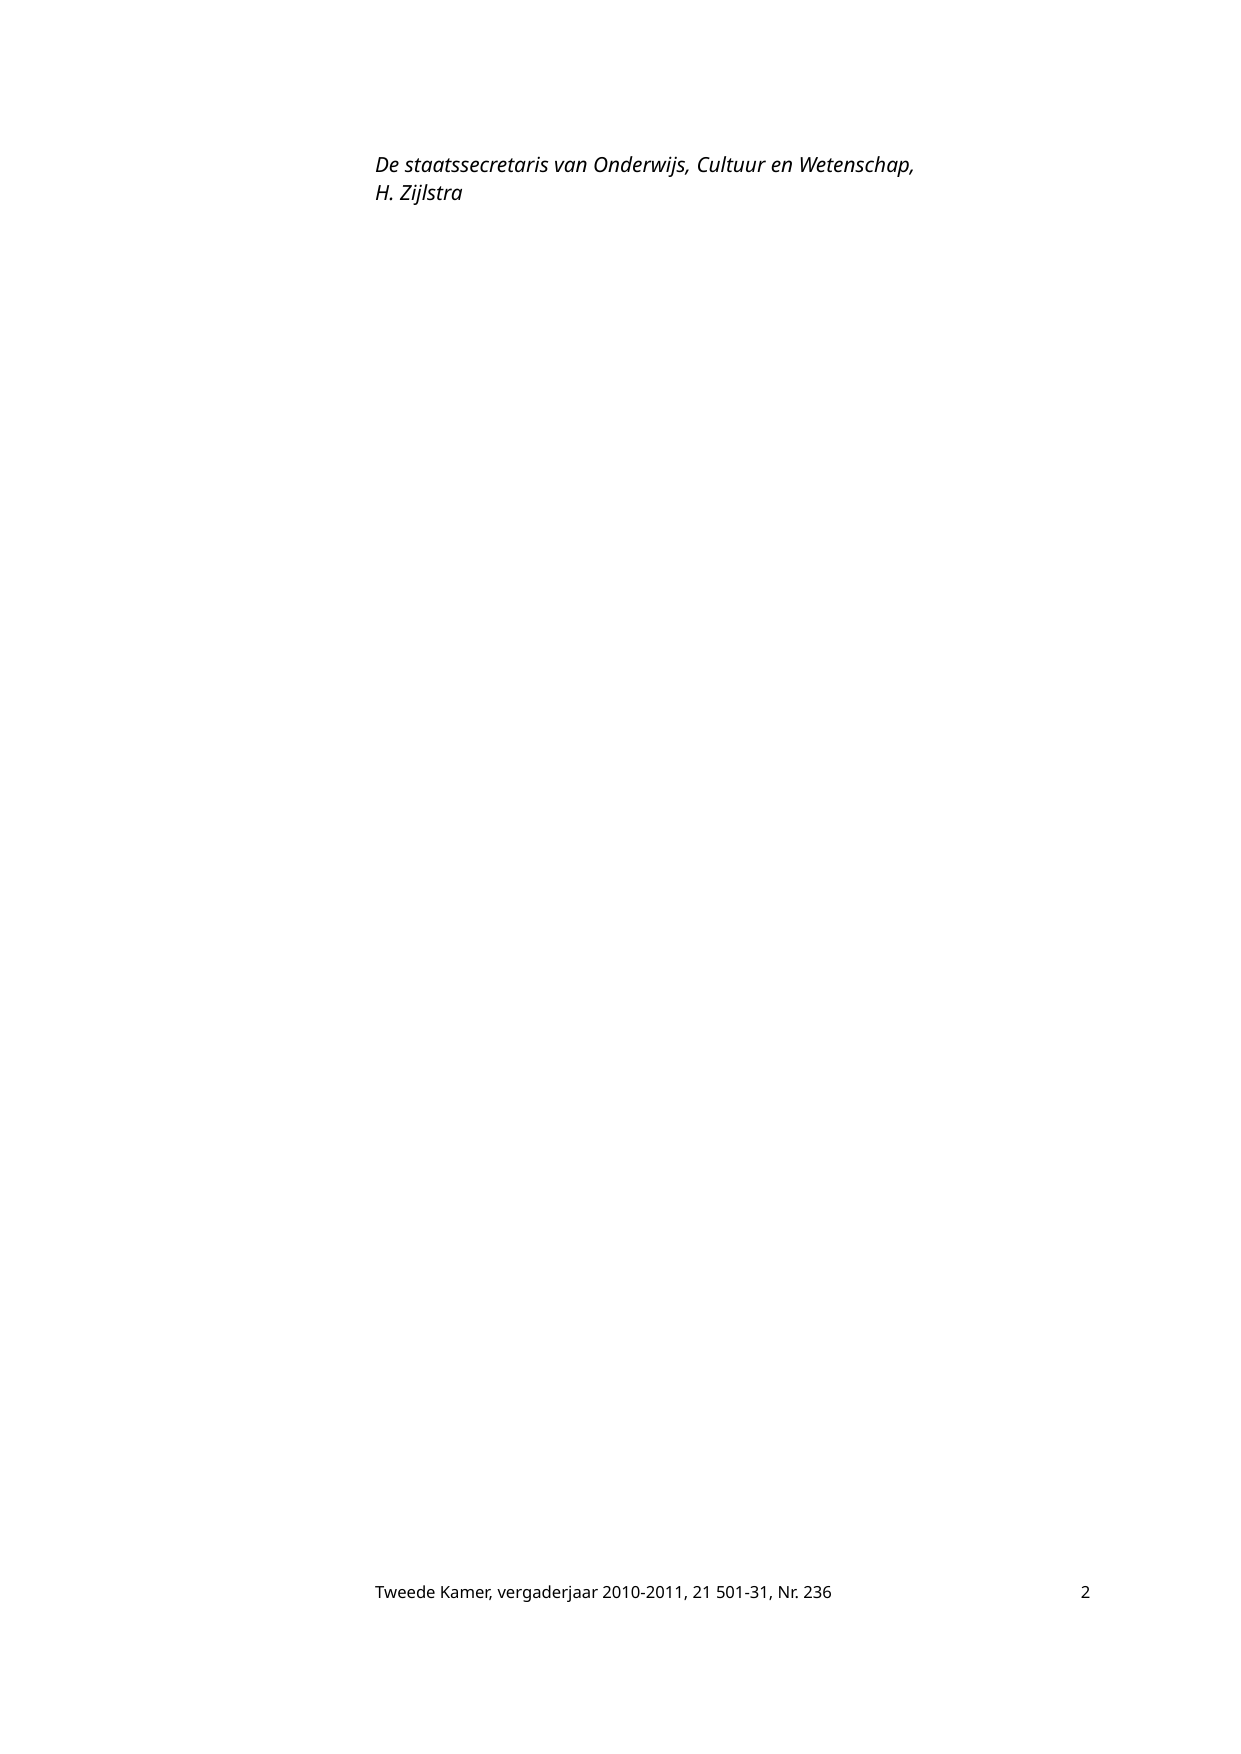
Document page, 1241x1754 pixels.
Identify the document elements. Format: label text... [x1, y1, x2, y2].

text De staatssecretaris van Onderwijs, Cultuur en Wetenschap, [375, 150, 1090, 178]
text H. Zijlstra [375, 178, 1090, 207]
